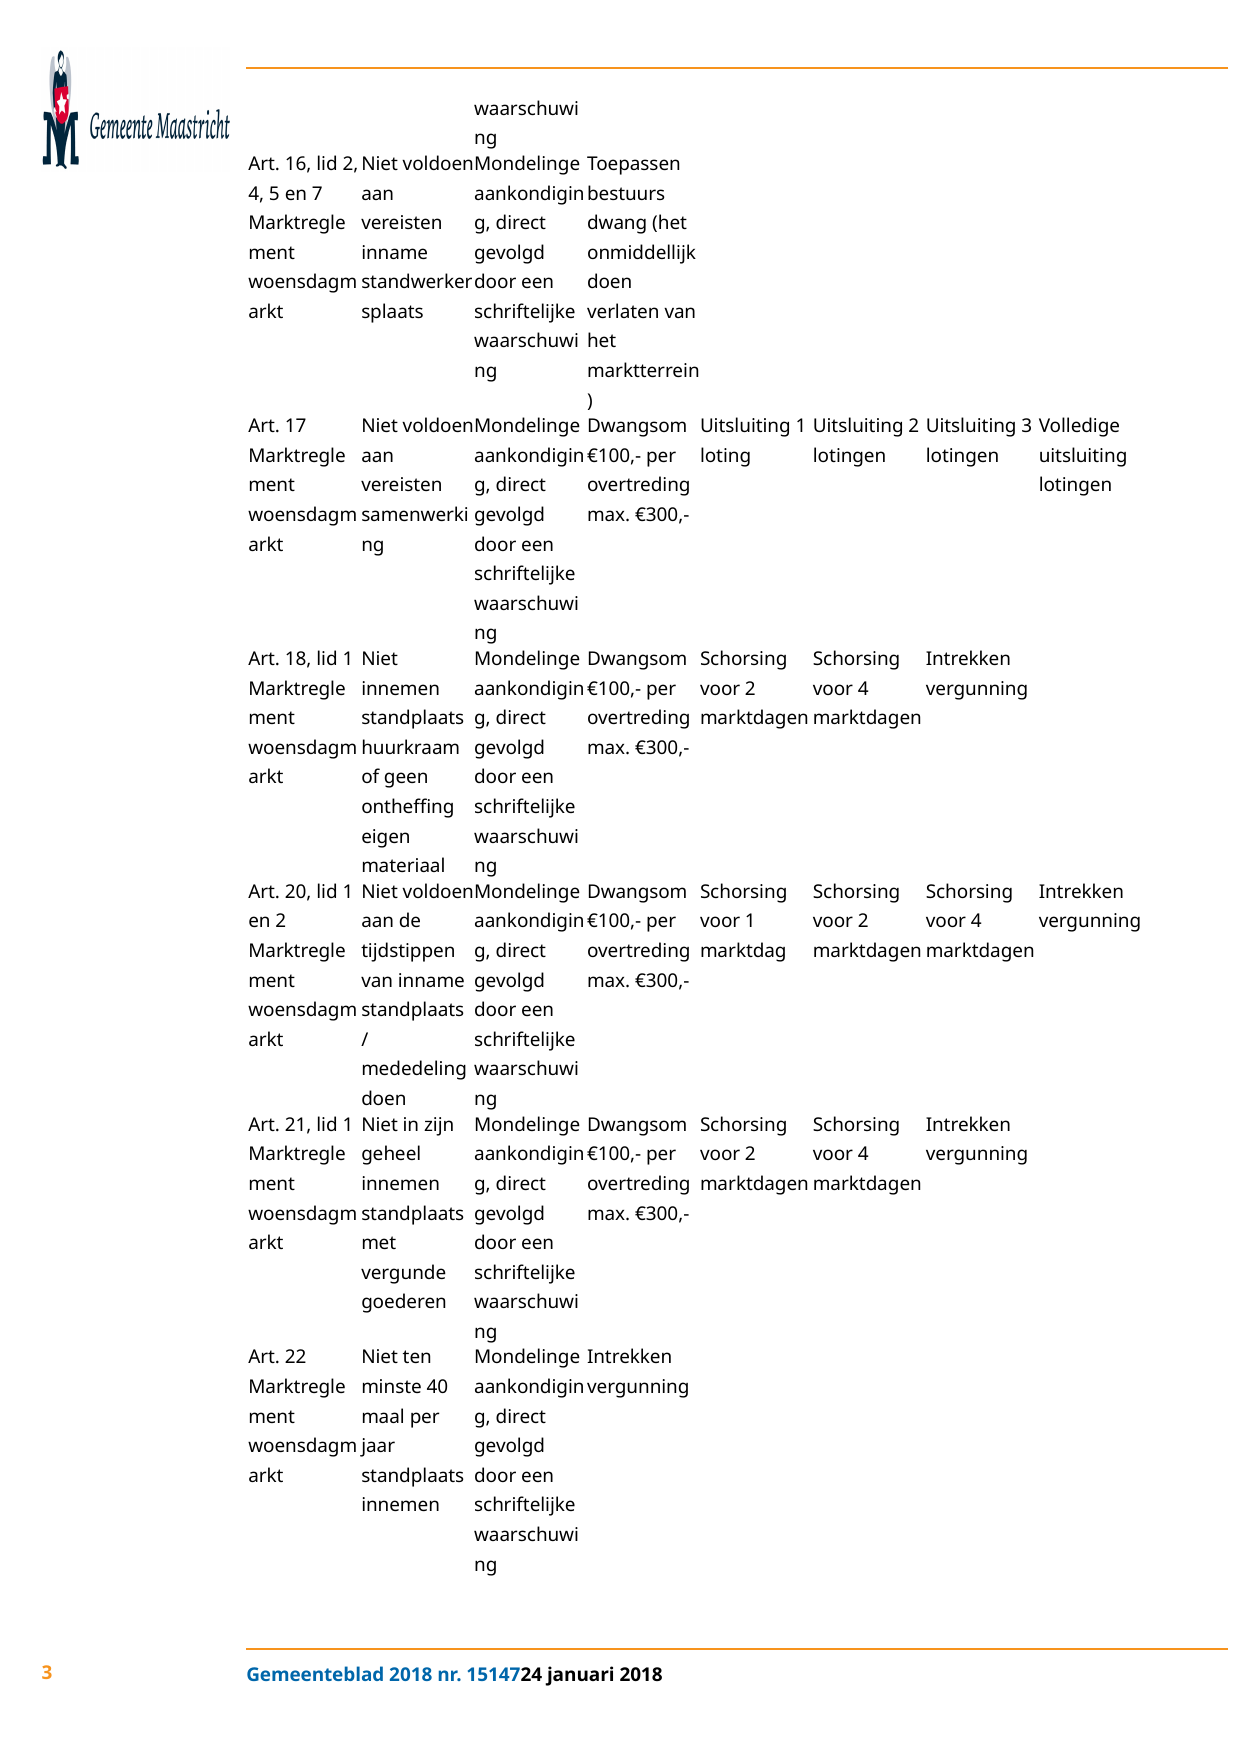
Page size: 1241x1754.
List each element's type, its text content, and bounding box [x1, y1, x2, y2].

table_cell Intrekken vergunning [587, 1344, 700, 1577]
table_cell waarschuwing [474, 95, 587, 150]
table_cell Uitsluiting 3 lotingen [926, 413, 1038, 645]
table_cell [813, 95, 926, 150]
table_cell Schorsing voor 2 marktdagen [813, 878, 926, 1111]
table_cell [700, 150, 813, 412]
table_cell Niet in zijn geheel innemen standplaats met vergunde goederen [361, 1111, 474, 1344]
table_cell [813, 150, 926, 412]
table_cell Mondelinge aankondiging, direct gevolgd door een schriftelijke waarschuwing [474, 150, 587, 412]
picture [41, 47, 231, 172]
table_cell [587, 95, 700, 150]
table_cell Mondelinge aankondiging, direct gevolgd door een schriftelijke waarschuwing [474, 1344, 587, 1577]
table_cell Volledige uitsluiting lotingen [1039, 413, 1152, 645]
table_cell Mondelinge aankondiging, direct gevolgd door een schriftelijke waarschuwing [474, 413, 587, 645]
table_cell Mondelinge aankondiging, direct gevolgd door een schriftelijke waarschuwing [474, 1111, 587, 1344]
table_cell [926, 1344, 1038, 1577]
table_cell Schorsing voor 1 marktdag [700, 878, 813, 1111]
table_cell Niet innemen standplaats huurkraam of geen ontheffing eigen materiaal [361, 645, 474, 878]
table_cell Art. 17 Marktreglement woensdagmarkt [248, 413, 361, 645]
table_cell Intrekken vergunning [926, 1111, 1038, 1344]
table_cell Intrekken vergunning [1039, 878, 1152, 1111]
table_cell Dwangsom €100,- per overtreding max. €300,- [587, 878, 700, 1111]
table_cell Schorsing voor 2 marktdagen [700, 645, 813, 878]
table_cell [361, 95, 474, 150]
table_cell Niet voldoen aan vereisten samenwerking [361, 413, 474, 645]
table_cell Art. 20, lid 1 en 2 Marktreglement woensdagmarkt [248, 878, 361, 1111]
table_cell Mondelinge aankondiging, direct gevolgd door een schriftelijke waarschuwing [474, 645, 587, 878]
table_cell [700, 1344, 813, 1577]
table_cell [1039, 645, 1152, 878]
table_cell Schorsing voor 4 marktdagen [926, 878, 1038, 1111]
table_cell Art. 16, lid 2, 4, 5 en 7 Marktreglement woensdagmarkt [248, 150, 361, 412]
table_cell Dwangsom €100,- per overtreding max. €300,- [587, 413, 700, 645]
table_cell Intrekken vergunning [926, 645, 1038, 878]
table_cell Niet ten minste 40 maal per jaar standplaats innemen [361, 1344, 474, 1577]
table_cell Art. 22 Marktreglement woensdagmarkt [248, 1344, 361, 1577]
table_cell Uitsluiting 2 lotingen [813, 413, 926, 645]
table_cell [700, 95, 813, 150]
table_cell [926, 95, 1038, 150]
table_cell Schorsing voor 4 marktdagen [813, 645, 926, 878]
table_cell Toepassen bestuurs dwang (het onmiddellijk doen verlaten van het marktterrein) [587, 150, 700, 412]
table_cell Art. 18, lid 1 Marktreglement woensdagmarkt [248, 645, 361, 878]
table_cell Schorsing voor 4 marktdagen [813, 1111, 926, 1344]
table_cell [1039, 1344, 1152, 1577]
table_cell Uitsluiting 1 loting [700, 413, 813, 645]
table_cell [1039, 1111, 1152, 1344]
table_cell Niet voldoen aan vereisten inname standwerkersplaats [361, 150, 474, 412]
table_cell Mondelinge aankondiging, direct gevolgd door een schriftelijke waarschuwing [474, 878, 587, 1111]
table_cell [1039, 150, 1152, 412]
table_cell Niet voldoen aan de tijdstippen van inname standplaats / mededeling doen [361, 878, 474, 1111]
table_cell Dwangsom €100,- per overtreding max. €300,- [587, 645, 700, 878]
table_cell [248, 95, 361, 150]
table_cell [1039, 95, 1152, 150]
table_cell [813, 1344, 926, 1577]
table_cell Schorsing voor 2 marktdagen [700, 1111, 813, 1344]
table_cell [926, 150, 1038, 412]
table_cell Art. 21, lid 1 Marktreglement woensdagmarkt [248, 1111, 361, 1344]
table_cell Dwangsom €100,- per overtreding max. €300,- [587, 1111, 700, 1344]
